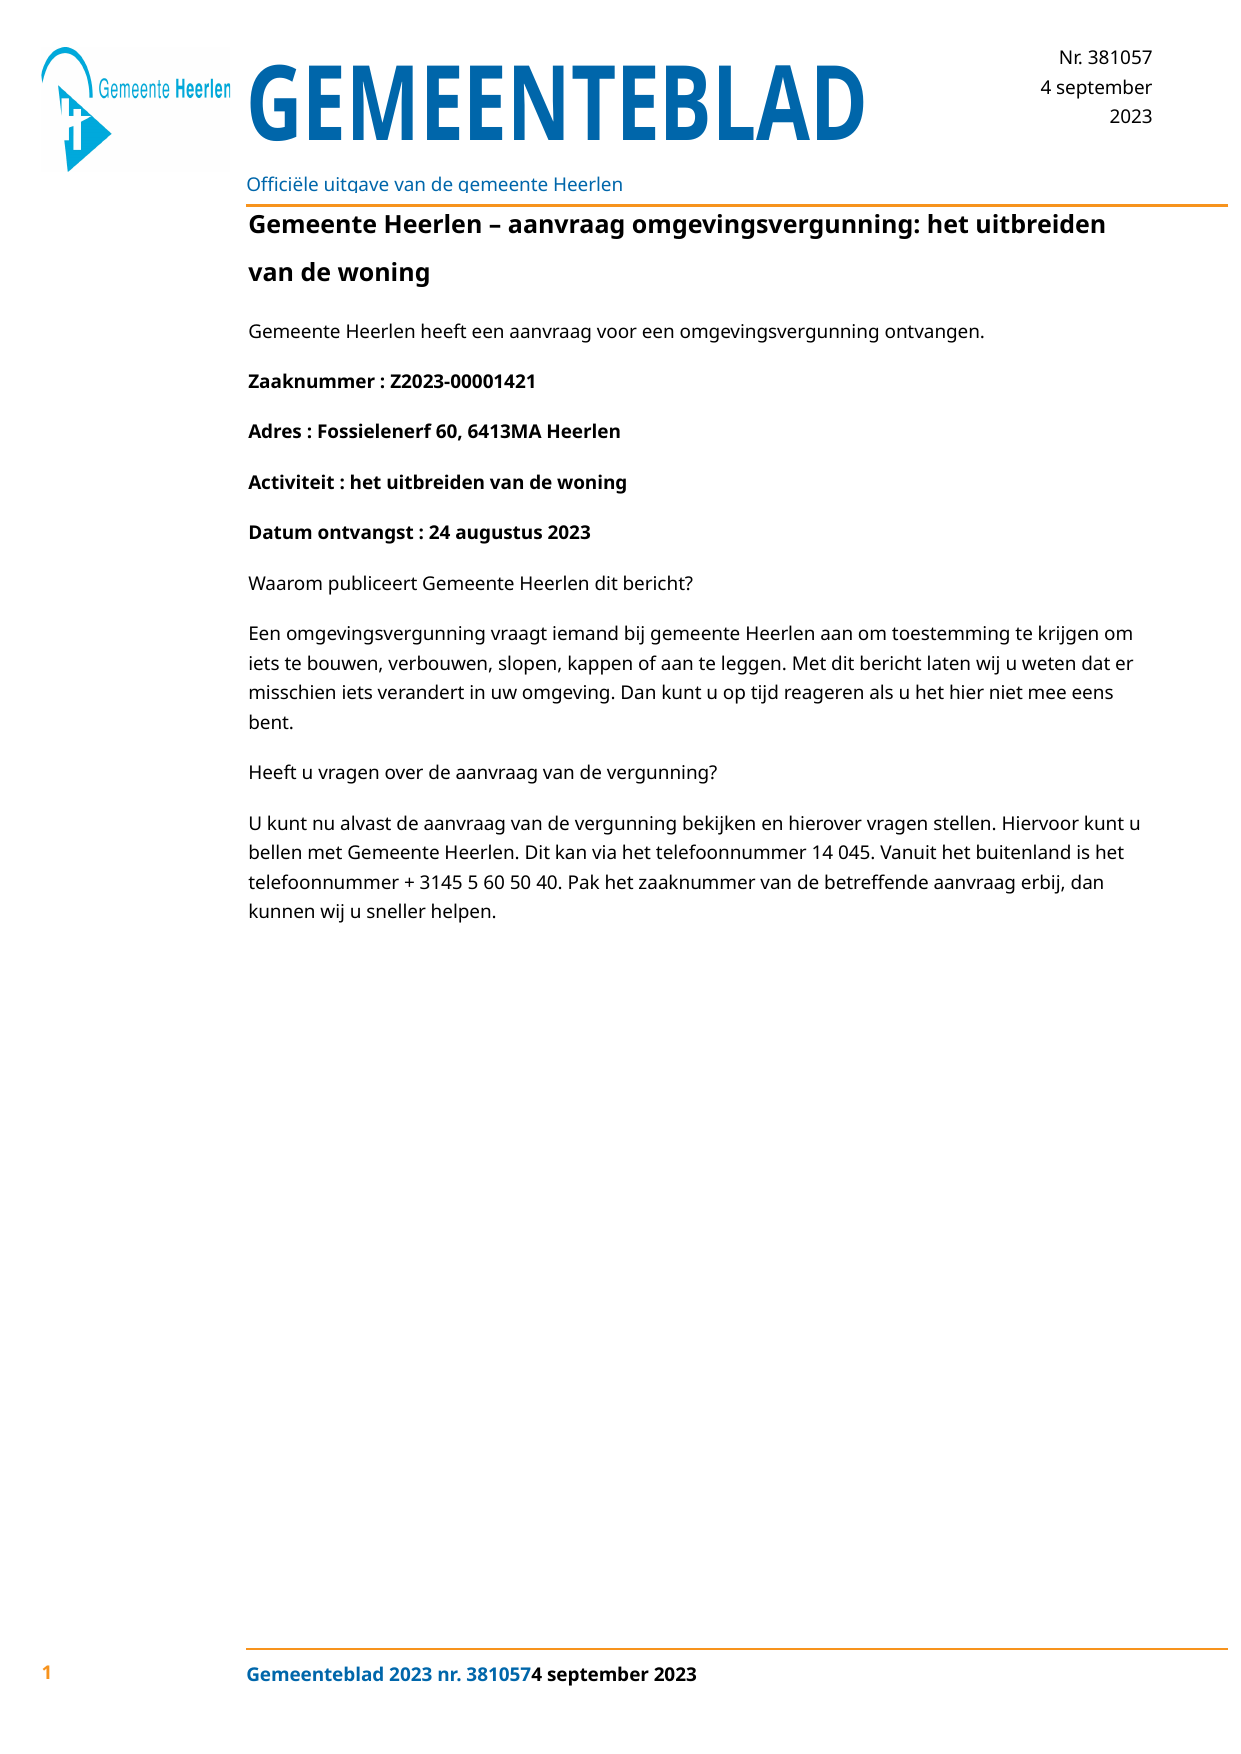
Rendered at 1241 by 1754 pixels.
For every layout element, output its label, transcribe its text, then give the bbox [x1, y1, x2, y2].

text Gemeente Heerlen – aanvraag omgevingsvergunning: het uitbreiden van de woning [248, 207, 1152, 288]
text Een omgevingsvergunning vraagt iemand bij gemeente Heerlen aan om toestemming te krijgen om iets te bouwen, verbouwen, slopen, kappen of aan te leggen. Met dit bericht laten wij u weten dat er misschien iets verandert in uw omgeving. Dan kunt u op tijd reageren als u het hier niet mee eens bent. [248, 620, 1152, 735]
picture [41, 47, 231, 172]
text Activiteit : het uitbreiden van de woning [248, 469, 1152, 495]
text Heeft u vragen over de aanvraag van de vergunning? [248, 759, 1152, 785]
text Adres : Fossielenerf 60, 6413MA Heerlen [248, 419, 1152, 444]
picture [41, 47, 59, 70]
text Datum ontvangst : 24 augustus 2023 [248, 519, 1152, 545]
text Waarom publiceert Gemeente Heerlen dit bericht? [248, 570, 1152, 596]
text U kunt nu alvast de aanvraag van de vergunning bekijken en hierover vragen stellen. Hiervoor kunt u bellen met Gemeente Heerlen. Dit kan via het telefoonnummer 14 045. Vanuit het buitenland is het telefoonnummer + 3145 5 60 50 40. Pak het zaaknummer van de betreffende aanvraag erbij, dan kunnen wij u sneller helpen. [248, 810, 1152, 924]
text Zaaknummer : Z2023-00001421 [248, 368, 1152, 394]
text Gemeente Heerlen heeft een aanvraag voor een omgevingsvergunning ontvangen. [248, 318, 1152, 344]
